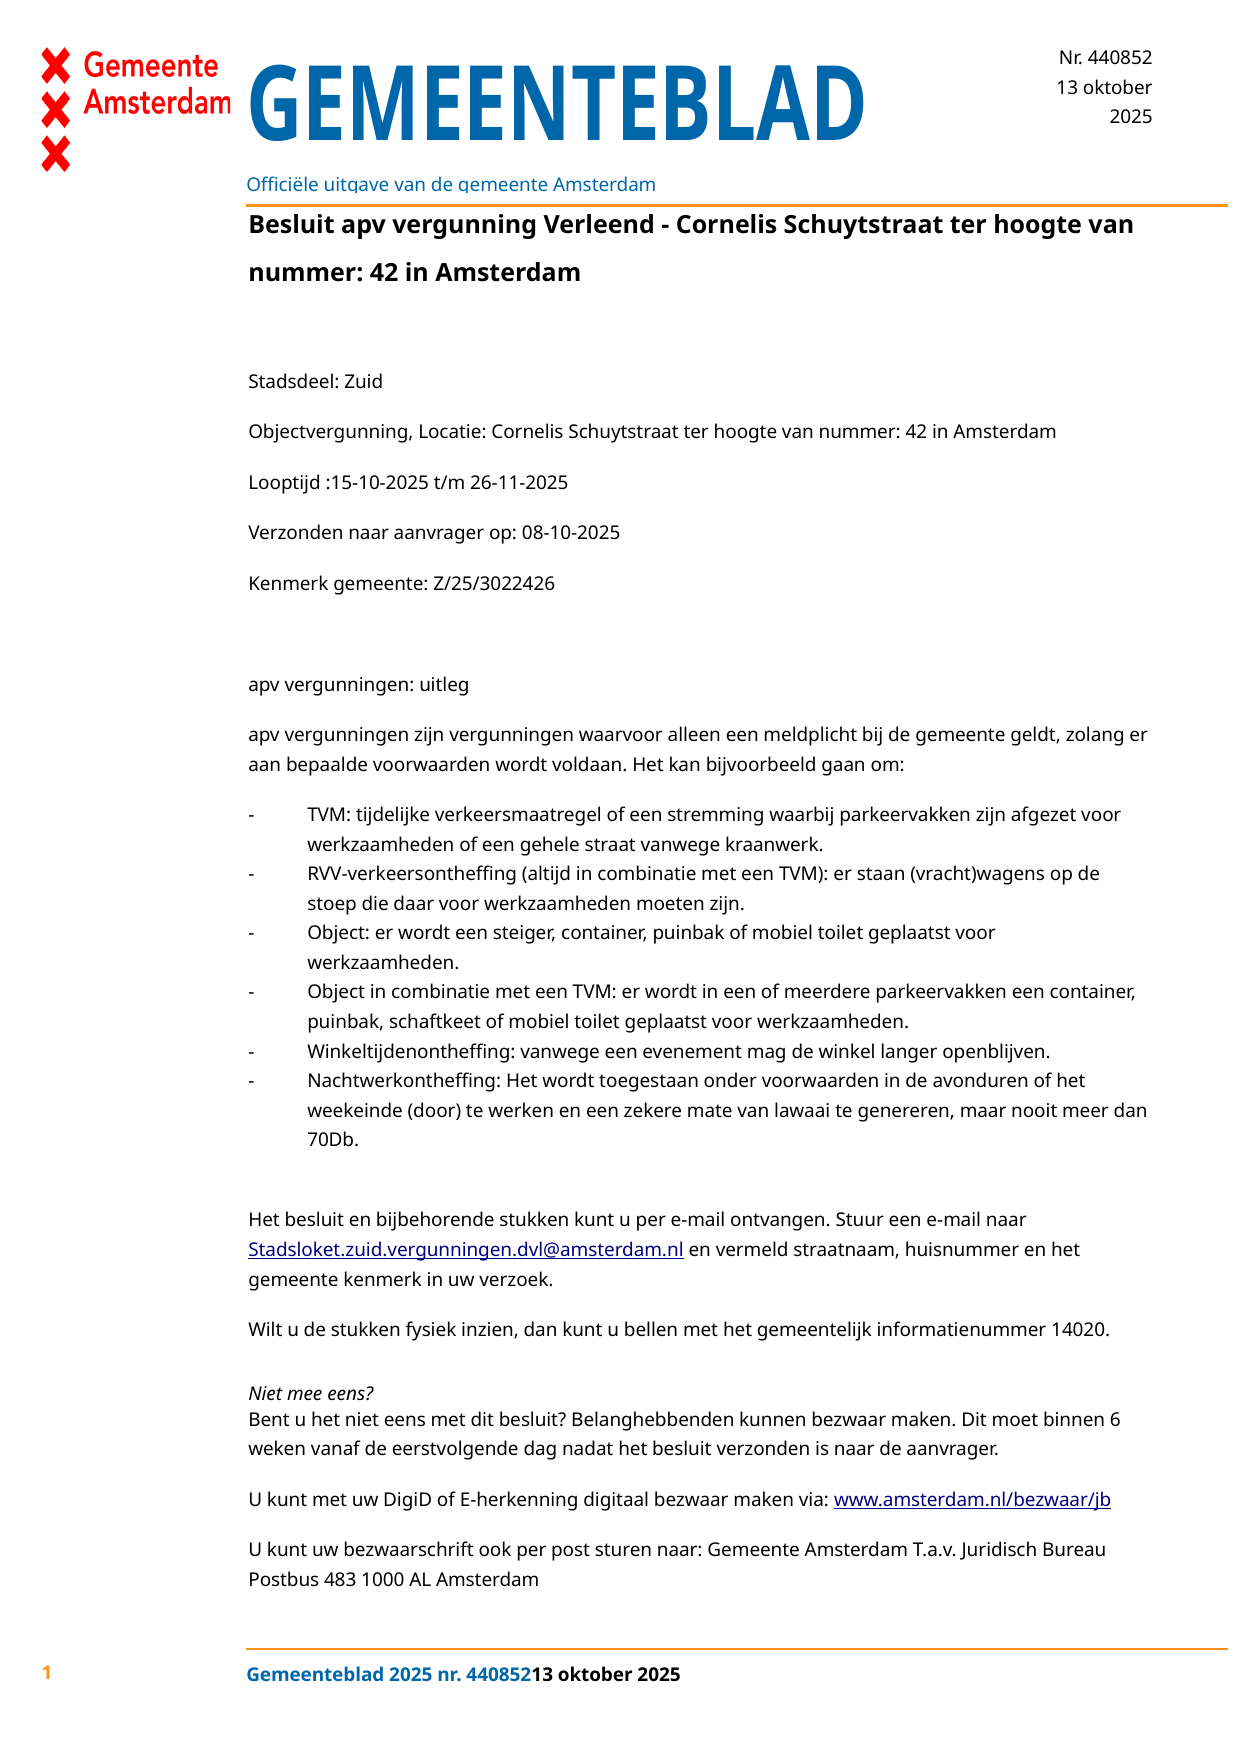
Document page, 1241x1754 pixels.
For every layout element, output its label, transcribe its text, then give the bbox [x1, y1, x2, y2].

text Kenmerk gemeente: Z/25/3022426 [248, 570, 1152, 596]
text U kunt uw bezwaarschrift ook per post sturen naar: Gemeente Amsterdam T.a.v. Juridisch Bureau Postbus 483 1000 AL Amsterdam [248, 1536, 1152, 1592]
text U kunt met uw DigiD of E-herkenning digitaal bezwaar maken via: www.amsterdam.nl/bezwaar/jb [248, 1486, 1152, 1512]
list Nachtwerkontheffing: Het wordt toegestaan onder voorwaarden in de avonduren of het weekeinde (door) te werken en een zekere mate van lawaai te genereren, maar nooit meer dan 70Db. [248, 1067, 1152, 1152]
text Niet mee eens? [248, 1380, 1152, 1406]
text apv vergunningen zijn vergunningen waarvoor alleen een meldplicht bij de gemeente geldt, zolang er aan bepaalde voorwaarden wordt voldaan. Het kan bijvoorbeeld gaan om: [248, 721, 1152, 777]
text Bent u het niet eens met dit besluit? Belanghebbenden kunnen bezwaar maken. Dit moet binnen 6 weken vanaf de eerstvolgende dag nadat het besluit verzonden is naar de aanvrager. [248, 1406, 1152, 1461]
text Stadsdeel: Zuid [248, 368, 1152, 394]
text Objectvergunning, Locatie: Cornelis Schuytstraat ter hoogte van nummer: 42 in Amsterdam [248, 419, 1152, 444]
picture [41, 47, 231, 172]
list RVV-verkeersontheffing (altijd in combinatie met een TVM): er staan (vracht)wagens op de stoep die daar voor werkzaamheden moeten zijn. [248, 860, 1152, 916]
text apv vergunningen: uitleg [248, 671, 1152, 697]
text Besluit apv vergunning Verleend - Cornelis Schuytstraat ter hoogte van nummer: 42 in Amsterdam [248, 207, 1152, 288]
text Het besluit en bijbehorende stukken kunt u per e-mail ontvangen. Stuur een e-mail naar Stadsloket.zuid.vergunningen.dvl@amsterdam.nl en vermeld straatnaam, huisnummer en het gemeente kenmerk in uw verzoek. [248, 1207, 1152, 1292]
list Object in combinatie met een TVM: er wordt in een of meerdere parkeervakken een container, puinbak, schaftkeet of mobiel toilet geplaatst voor werkzaamheden. [248, 979, 1152, 1034]
list TVM: tijdelijke verkeersmaatregel of een stremming waarbij parkeervakken zijn afgezet voor werkzaamheden of een gehele straat vanwege kraanwerk. [248, 801, 1152, 857]
text Wilt u de stukken fysiek inzien, dan kunt u bellen met het gemeentelijk informatienummer 14020. [248, 1316, 1152, 1342]
list Winkeltijdenontheffing: vanwege een evenement mag de winkel langer openblijven. [248, 1038, 1152, 1064]
list Object: er wordt een steiger, container, puinbak of mobiel toilet geplaatst voor werkzaamheden. [248, 919, 1152, 975]
text Verzonden naar aanvrager op: 08-10-2025 [248, 519, 1152, 545]
text Looptijd :15-10-2025 t/m 26-11-2025 [248, 469, 1152, 495]
